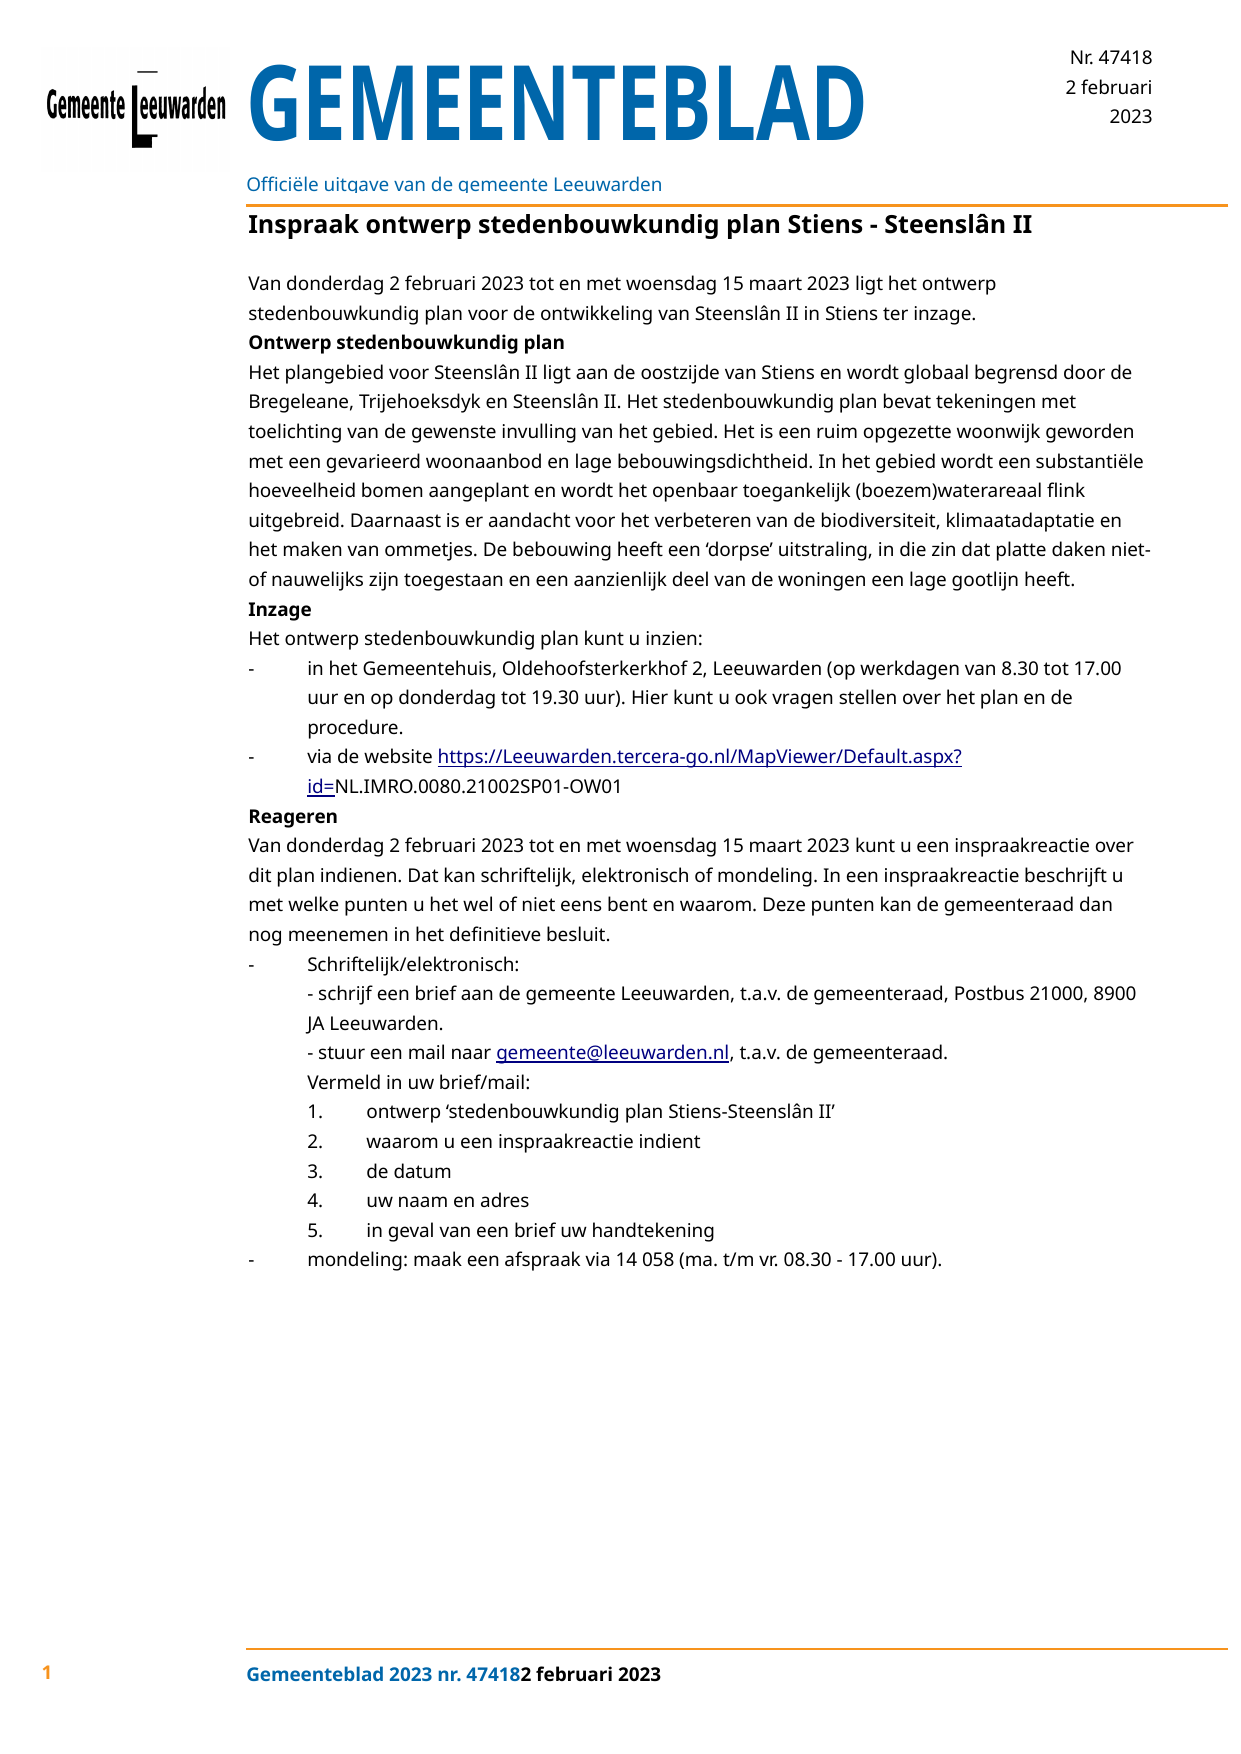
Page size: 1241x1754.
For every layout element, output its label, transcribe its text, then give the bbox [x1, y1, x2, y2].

list in het Gemeentehuis, Oldehoofsterkerkhof 2, Leeuwarden (op werkdagen van 8.30 tot 17.00 uur en op donderdag tot 19.30 uur). Hier kunt u ook vragen stellen over het plan en de procedure. [248, 655, 1152, 740]
list - schrijf een brief aan de gemeente Leeuwarden, t.a.v. de gemeenteraad, Postbus 21000, 8900 JA Leeuwarden. [248, 980, 1152, 1036]
text Ontwerp stedenbouwkundig plan [248, 329, 1152, 355]
text Reageren [248, 803, 1152, 828]
text Inzage [248, 596, 1152, 621]
list - stuur een mail naar gemeente@leeuwarden.nl, t.a.v. de gemeenteraad. [248, 1039, 1152, 1065]
picture [41, 47, 231, 172]
list waarom u een inspraakreactie indient [307, 1128, 1152, 1154]
text Het plangebied voor Steenslân II ligt aan de oostzijde van Stiens en wordt globaal begrensd door de Bregeleane, Trijehoeksdyk en Steenslân II. Het stedenbouwkundig plan bevat tekeningen met toelichting van de gewenste invulling van het gebied. Het is een ruim opgezette woonwijk geworden met een gevarieerd woonaanbod en lage bebouwingsdichtheid. In het gebied wordt een substantiële hoeveelheid bomen aangeplant en wordt het openbaar toegankelijk (boezem)waterareaal flink uitgebreid. Daarnaast is er aandacht voor het verbeteren van de biodiversiteit, klimaatadaptatie en het maken van ommetjes. De bebouwing heeft een ‘dorpse’ uitstraling, in die zin dat platte daken niet- of nauwelijks zijn toegestaan en een aanzienlijk deel van de woningen een lage gootlijn heeft. [248, 359, 1152, 592]
text Van donderdag 2 februari 2023 tot en met woensdag 15 maart 2023 kunt u een inspraakreactie over dit plan indienen. Dat kan schriftelijk, elektronisch of mondeling. In een inspraakreactie beschrijft u met welke punten u het wel of niet eens bent en waarom. Deze punten kan de gemeenteraad dan nog meenemen in het definitieve besluit. [248, 832, 1152, 947]
list de datum [307, 1158, 1152, 1183]
list mondeling: maak een afspraak via 14 058 (ma. t/m vr. 08.30 - 17.00 uur). [248, 1247, 1152, 1272]
text Van donderdag 2 februari 2023 tot en met woensdag 15 maart 2023 ligt het ontwerp stedenbouwkundig plan voor de ontwikkeling van Steenslân II in Stiens ter inzage. [248, 270, 1152, 326]
list Schriftelijk/elektronisch: [248, 951, 1152, 976]
text Inspraak ontwerp stedenbouwkundig plan Stiens - Steenslân II [248, 207, 1152, 241]
text Het ontwerp stedenbouwkundig plan kunt u inzien: [248, 625, 1152, 651]
list ontwerp ‘stedenbouwkundig plan Stiens-Steenslân II’ [307, 1099, 1152, 1124]
list in geval van een brief uw handtekening [307, 1217, 1152, 1243]
list uw naam en adres [307, 1187, 1152, 1213]
list Vermeld in uw brief/mail: [248, 1069, 1152, 1095]
list via de website https://Leeuwarden.tercera-go.nl/MapViewer/Default.aspx?id=NL.IMRO.0080.21002SP01-OW01 [248, 744, 1152, 799]
